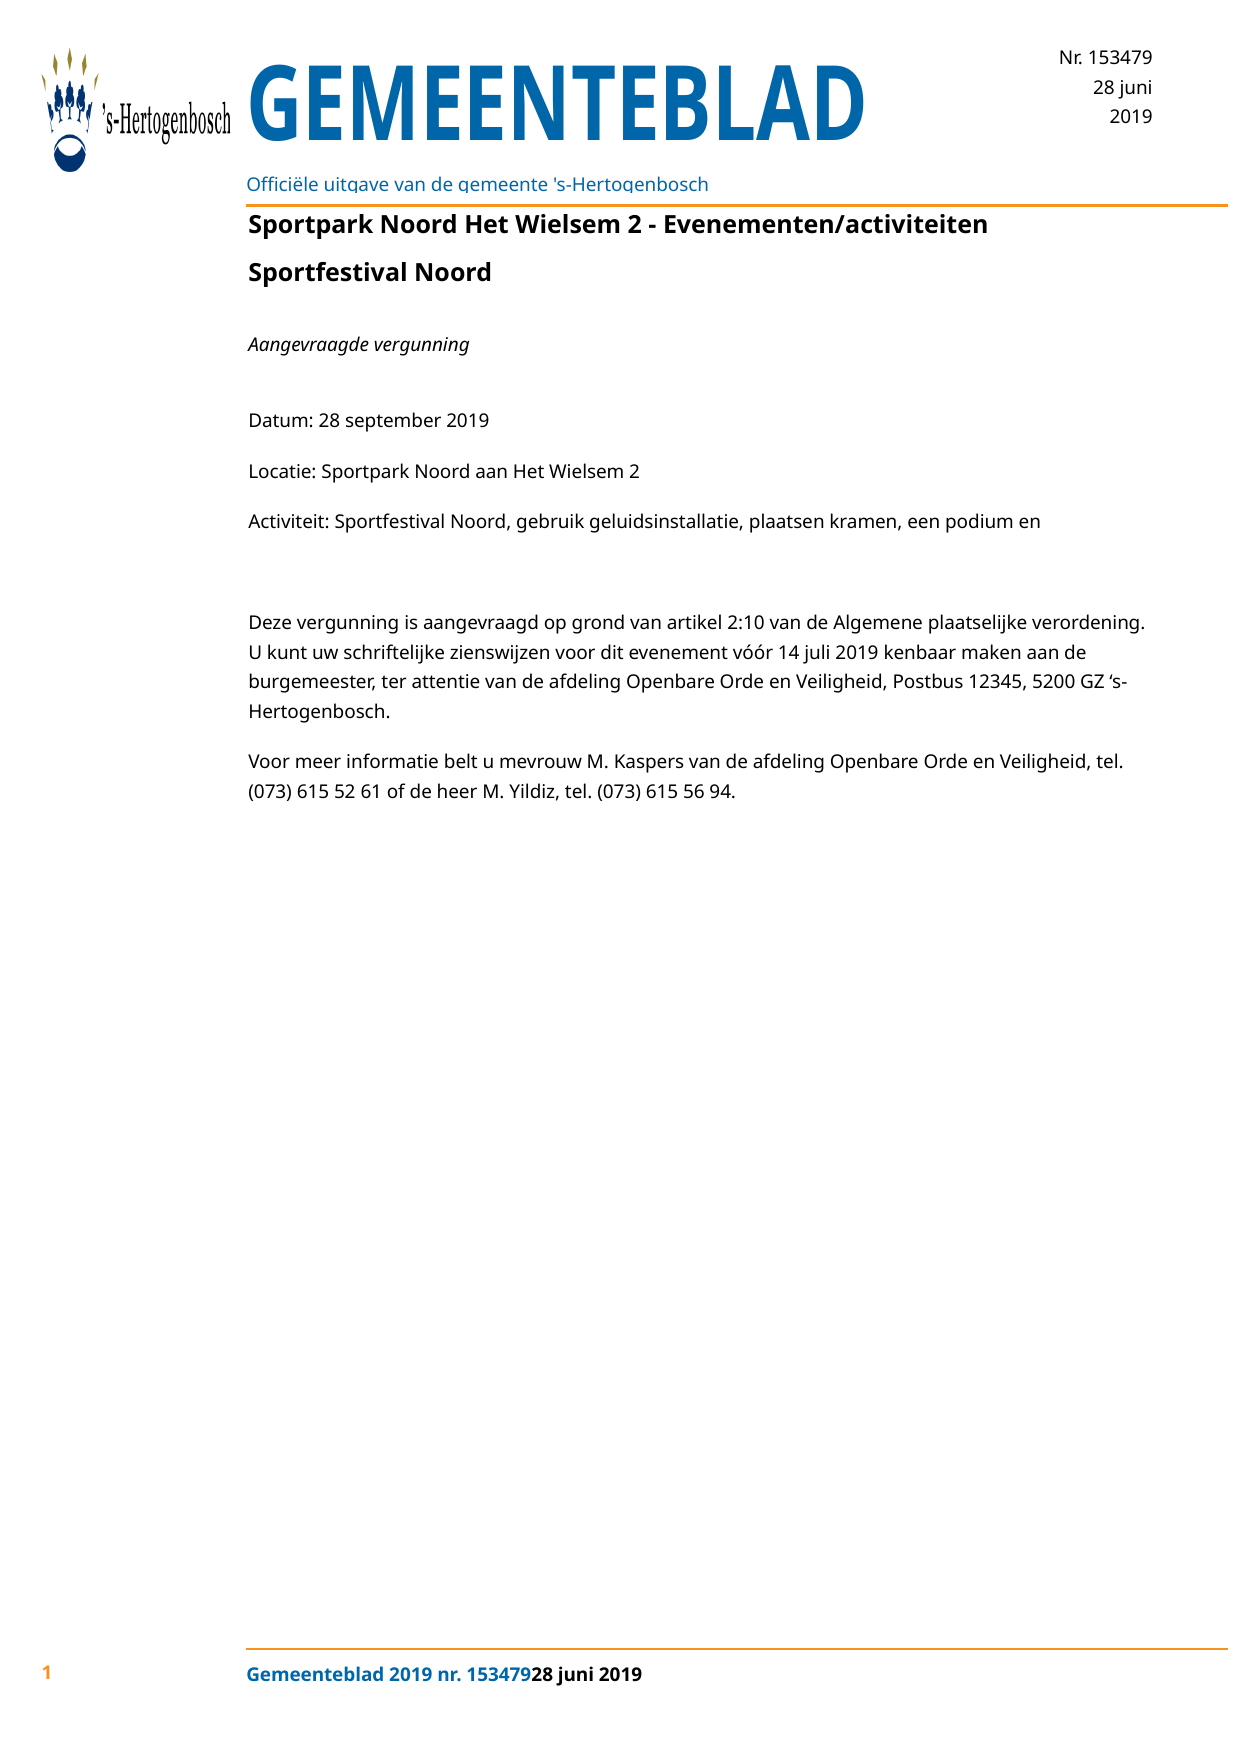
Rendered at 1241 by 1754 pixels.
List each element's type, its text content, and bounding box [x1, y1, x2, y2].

picture [41, 47, 231, 172]
text Sportpark Noord Het Wielsem 2 - Evenementen/activiteiten Sportfestival Noord [248, 207, 1152, 288]
text Locatie: Sportpark Noord aan Het Wielsem 2 [248, 458, 1152, 484]
text Activiteit: Sportfestival Noord, gebruik geluidsinstallatie, plaatsen kramen, een podium en [248, 508, 1152, 534]
text Voor meer informatie belt u mevrouw M. Kaspers van de afdeling Openbare Orde en Veiligheid, tel. (073) 615 52 61 of de heer M. Yildiz, tel. (073) 615 56 94. [248, 748, 1152, 804]
text Aangevraagde vergunning [248, 331, 1152, 357]
text Deze vergunning is aangevraagd op grond van artikel 2:10 van de Algemene plaatselijke verordening. U kunt uw schriftelijke zienswijzen voor dit evenement vóór 14 juli 2019 kenbaar maken aan de burgemeester, ter attentie van de afdeling Openbare Orde en Veiligheid, Postbus 12345, 5200 GZ ‘s-Hertogenbosch. [248, 609, 1152, 724]
text Datum: 28 september 2019 [248, 408, 1152, 433]
